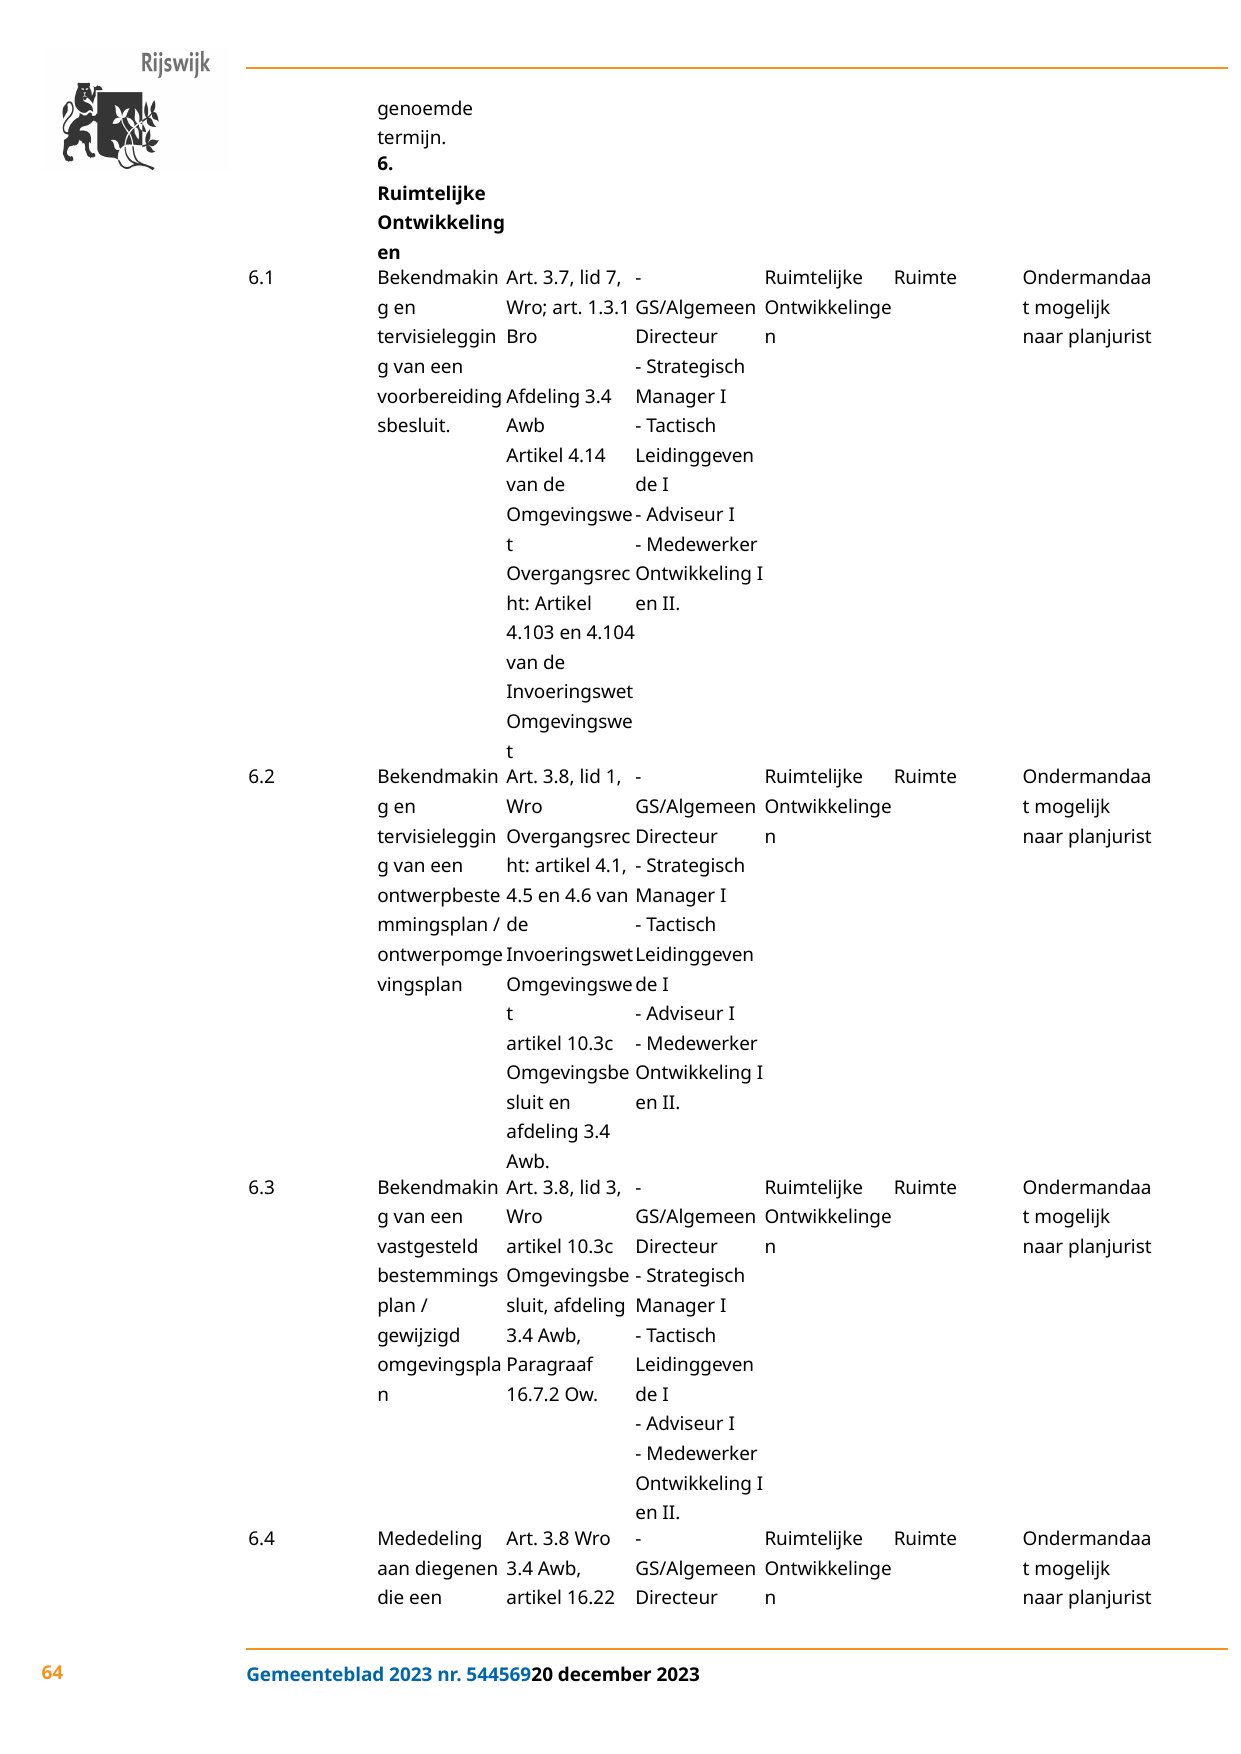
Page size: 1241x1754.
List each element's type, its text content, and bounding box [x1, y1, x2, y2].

table_cell 6.2 [248, 764, 377, 1174]
table_cell 6.4 [248, 1525, 377, 1610]
table_cell [506, 150, 635, 264]
table_cell [635, 150, 764, 264]
table_cell [764, 150, 893, 264]
table_cell [1023, 150, 1152, 264]
table_cell [1023, 95, 1152, 150]
table_cell Art. 3.7, lid 7, Wro; art. 1.3.1 Bro Afdeling 3.4 Awb Artikel 4.14 van de Omgevingswet Overgangsrecht: Artikel 4.103 en 4.104 van de Invoeringswet Omgevingswet [506, 265, 635, 764]
table_cell Ruimte [894, 764, 1022, 1174]
table_cell Ruimtelijke Ontwikkelingen [764, 764, 893, 1174]
table_cell Mededeling aan diegenen die een [377, 1525, 506, 1610]
table_cell Art. 3.8 Wro 3.4 Awb, artikel 16.22 [506, 1525, 635, 1610]
table_cell Ondermandaat mogelijk naar planjurist [1023, 1525, 1152, 1610]
table_cell - GS/Algemeen Directeur [635, 1525, 764, 1610]
table_cell Bekendmaking van een vastgesteld bestemmingsplan / gewijzigd omgevingsplan [377, 1174, 506, 1525]
table_cell Ondermandaat mogelijk naar planjurist [1023, 265, 1152, 764]
table_cell - GS/Algemeen Directeur - Strategisch Manager I - Tactisch Leidinggevende I - Adviseur I - Medewerker Ontwikkeling I en II. [635, 265, 764, 764]
table_cell genoemde termijn. [377, 95, 506, 150]
table_cell Ondermandaat mogelijk naar planjurist [1023, 1174, 1152, 1525]
table_cell [764, 95, 893, 150]
table_cell Art. 3.8, lid 3, Wro artikel 10.3c Omgevingsbesluit, afdeling 3.4 Awb, Paragraaf 16.7.2 Ow. [506, 1174, 635, 1525]
table_cell Bekendmaking en tervisielegging van een voorbereidingsbesluit. [377, 265, 506, 764]
table_cell Ruimte [894, 1174, 1022, 1525]
table_cell Ruimte [894, 265, 1022, 764]
table_cell [248, 150, 377, 264]
picture [41, 47, 231, 172]
table_cell [248, 95, 377, 150]
table_cell [894, 150, 1022, 264]
table_cell [506, 95, 635, 150]
table_cell - GS/Algemeen Directeur - Strategisch Manager I - Tactisch Leidinggevende I - Adviseur I - Medewerker Ontwikkeling I en II. [635, 1174, 764, 1525]
table_cell Ruimtelijke Ontwikkelingen [764, 1174, 893, 1525]
table_cell Ruimte [894, 1525, 1022, 1610]
table_cell Ondermandaat mogelijk naar planjurist [1023, 764, 1152, 1174]
table_cell - GS/Algemeen Directeur - Strategisch Manager I - Tactisch Leidinggevende I - Adviseur I - Medewerker Ontwikkeling I en II. [635, 764, 764, 1174]
table_cell 6.3 [248, 1174, 377, 1525]
table_cell Ruimtelijke Ontwikkelingen [764, 265, 893, 764]
table_cell Art. 3.8, lid 1, Wro Overgangsrecht: artikel 4.1, 4.5 en 4.6 van de Invoeringswet Omgevingswet artikel 10.3c Omgevingsbesluit en afdeling 3.4 Awb. [506, 764, 635, 1174]
table_cell 6.1 [248, 265, 377, 764]
table_cell 6. Ruimtelijke Ontwikkelingen [377, 150, 506, 264]
table_cell [894, 95, 1022, 150]
table_cell Ruimtelijke Ontwikkelingen [764, 1525, 893, 1610]
table_cell [635, 95, 764, 150]
table_cell Bekendmaking en tervisielegging van een ontwerpbestemmingsplan / ontwerpomgevingsplan [377, 764, 506, 1174]
